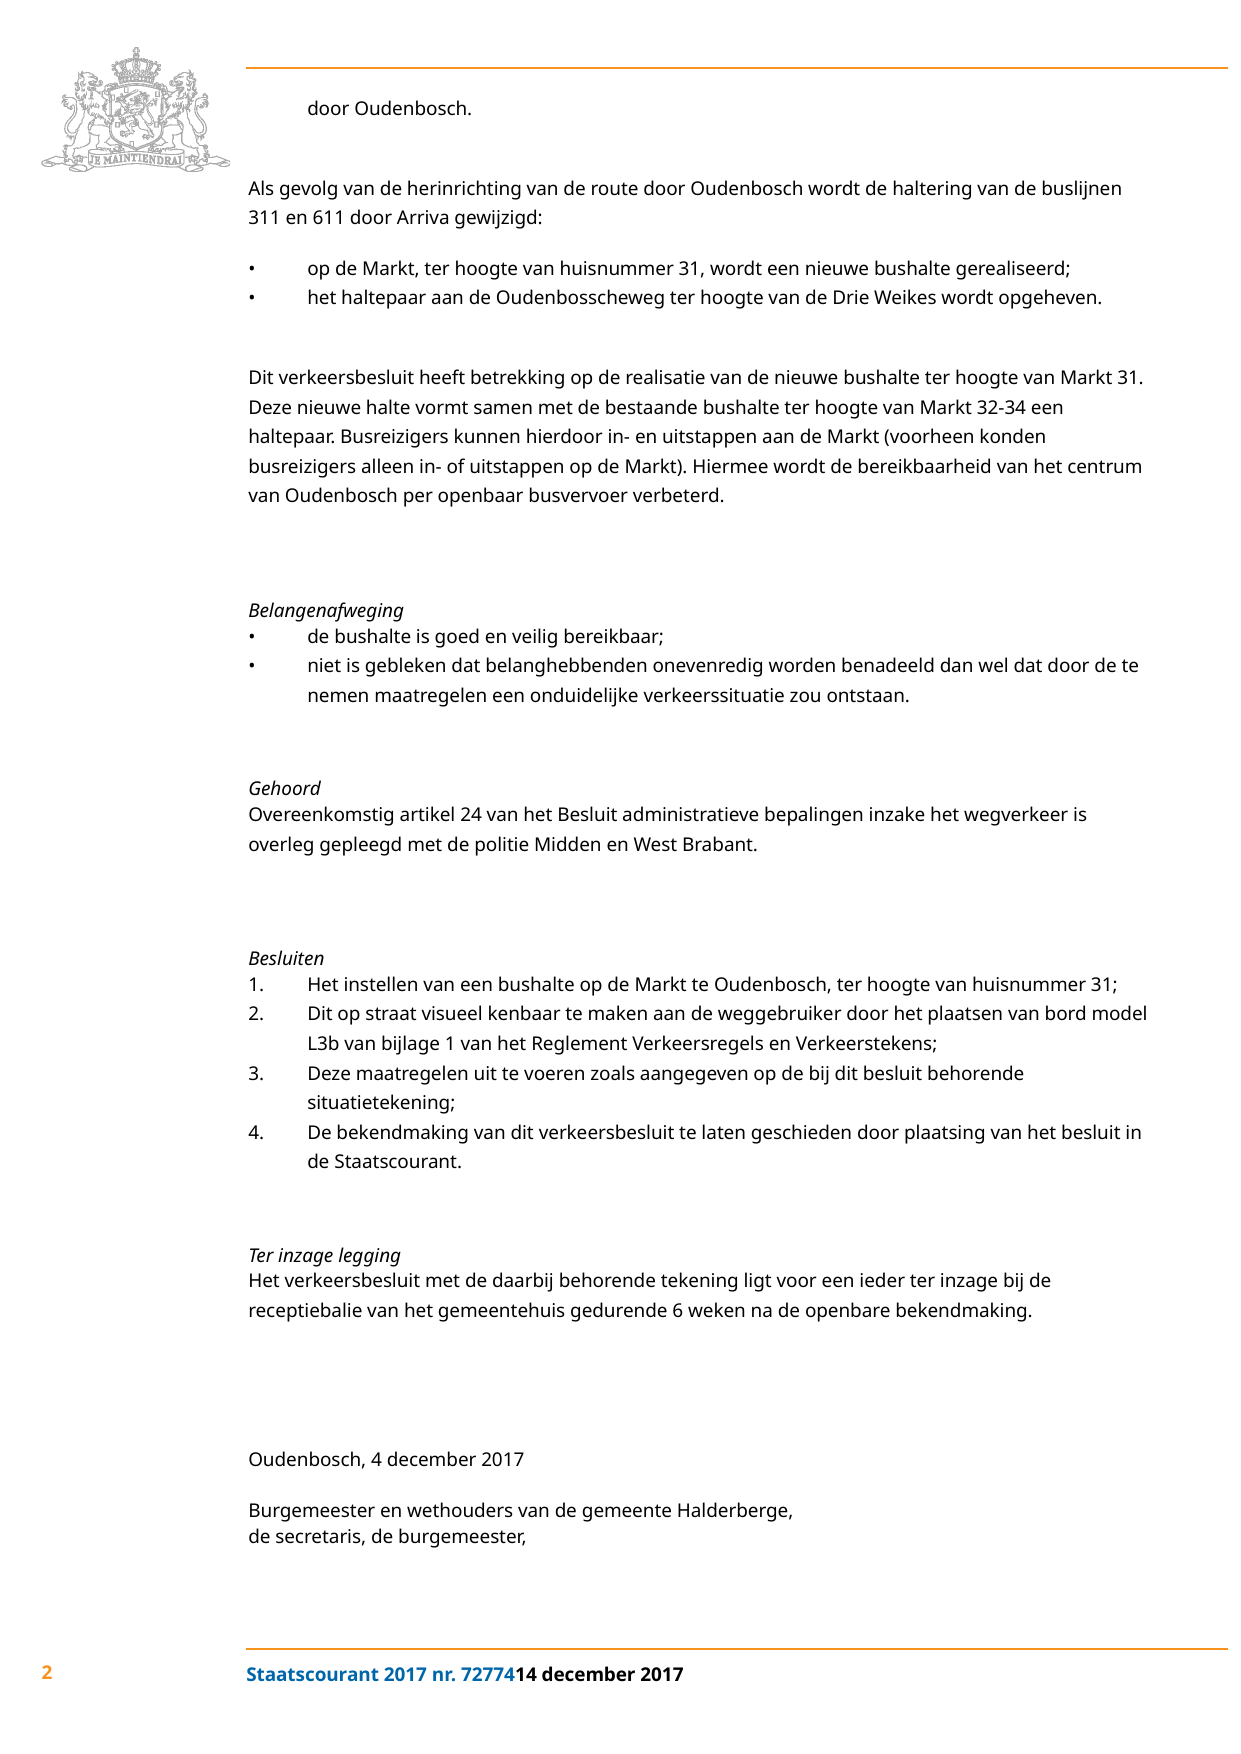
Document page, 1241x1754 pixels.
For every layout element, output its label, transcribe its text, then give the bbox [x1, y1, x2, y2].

list door Oudenbosch. [248, 95, 1152, 121]
text Als gevolg van de herinrichting van de route door Oudenbosch wordt de haltering van de buslijnen 311 en 611 door Arriva gewijzigd: [248, 175, 1152, 230]
text Gehoord [248, 776, 1152, 801]
text Besluiten [248, 945, 1152, 971]
text Oudenbosch, 4 december 2017 [248, 1446, 1152, 1472]
text Overeenkomstig artikel 24 van het Besluit administratieve bepalingen inzake het wegverkeer is overleg gepleegd met de politie Midden en West Brabant. [248, 801, 1152, 857]
list op de Markt, ter hoogte van huisnummer 31, wordt een nieuwe bushalte gerealiseerd; [248, 255, 1152, 281]
picture [41, 47, 231, 172]
list De bekendmaking van dit verkeersbesluit te laten geschieden door plaatsing van het besluit in de Staatscourant. [248, 1119, 1152, 1174]
list niet is gebleken dat belanghebbenden onevenredig worden benadeeld dan wel dat door de te nemen maatregelen een onduidelijke verkeerssituatie zou ontstaan. [248, 652, 1152, 708]
text Ter inzage legging [248, 1242, 1152, 1268]
list Dit op straat visueel kenbaar te maken aan de weggebruiker door het plaatsen van bord model L3b van bijlage 1 van het Reglement Verkeersregels en Verkeerstekens; [248, 1001, 1152, 1056]
list het haltepaar aan de Oudenbosscheweg ter hoogte van de Drie Weikes wordt opgeheven. [248, 284, 1152, 310]
text de secretaris, de burgemeester, [248, 1523, 1152, 1549]
list de bushalte is goed en veilig bereikbaar; [248, 623, 1152, 648]
list Het instellen van een bushalte op de Markt te Oudenbosch, ter hoogte van huisnummer 31; [248, 971, 1152, 997]
text Burgemeester en wethouders van de gemeente Halderberge, [248, 1497, 1152, 1523]
text Dit verkeersbesluit heeft betrekking op de realisatie van de nieuwe bushalte ter hoogte van Markt 31. Deze nieuwe halte vormt samen met de bestaande bushalte ter hoogte van Markt 32-34 een haltepaar. Busreizigers kunnen hierdoor in- en uitstappen aan de Markt (voorheen konden busreizigers alleen in- of uitstappen op de Markt). Hiermee wordt de bereikbaarheid van het centrum van Oudenbosch per openbaar busvervoer verbeterd. [248, 364, 1152, 508]
text Belangenafweging [248, 597, 1152, 623]
text Het verkeersbesluit met de daarbij behorende tekening ligt voor een ieder ter inzage bij de receptiebalie van het gemeentehuis gedurende 6 weken na de openbare bekendmaking. [248, 1268, 1152, 1323]
list Deze maatregelen uit te voeren zoals aangegeven op de bij dit besluit behorende situatietekening; [248, 1060, 1152, 1115]
